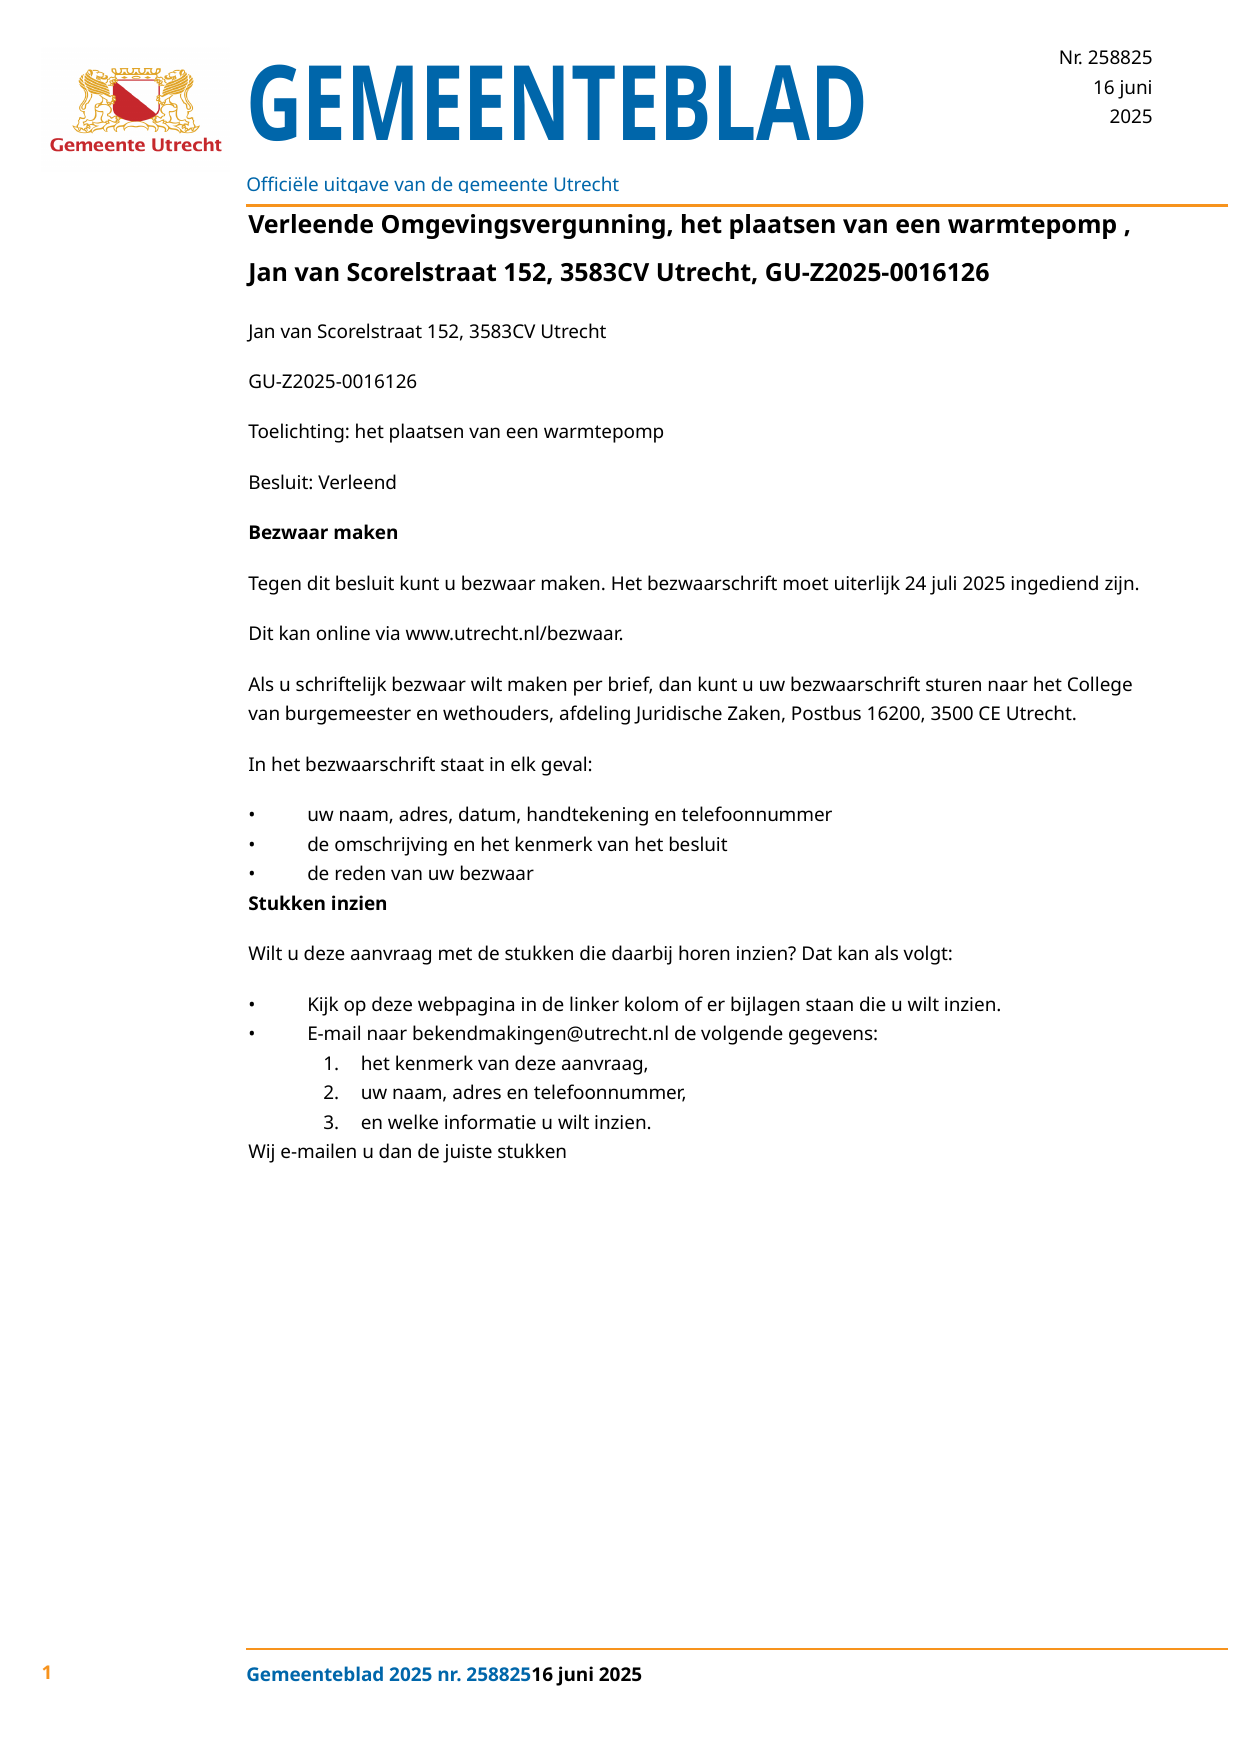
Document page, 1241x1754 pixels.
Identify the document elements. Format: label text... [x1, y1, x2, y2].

text Verleende Omgevingsvergunning, het plaatsen van een warmtepomp , Jan van Scorelstraat 152, 3583CV Utrecht, GU-Z2025-0016126 [248, 207, 1152, 288]
list de reden van uw bezwaar [248, 860, 1152, 886]
text Wij e-mailen u dan de juiste stukken [248, 1139, 1152, 1164]
text Toelichting: het plaatsen van een warmtepomp [248, 419, 1152, 444]
list de omschrijving en het kenmerk van het besluit [248, 831, 1152, 857]
picture [41, 47, 231, 172]
text Besluit: Verleend [248, 469, 1152, 495]
list Kijk op deze webpagina in de linker kolom of er bijlagen staan die u wilt inzien. [248, 991, 1152, 1017]
text GU-Z2025-0016126 [248, 368, 1152, 394]
text Wilt u deze aanvraag met de stukken die daarbij horen inzien? Dat kan als volgt: [248, 940, 1152, 966]
list uw naam, adres, datum, handtekening en telefoonnummer [248, 801, 1152, 827]
list uw naam, adres en telefoonnummer, [323, 1079, 1152, 1105]
list het kenmerk van deze aanvraag, [323, 1050, 1152, 1076]
text Tegen dit besluit kunt u bezwaar maken. Het bezwaarschrift moet uiterlijk 24 juli 2025 ingediend zijn. [248, 570, 1152, 596]
text Bezwaar maken [248, 519, 1152, 545]
list E-mail naar bekendmakingen@utrecht.nl de volgende gegevens: [248, 1020, 1152, 1046]
text Als u schriftelijk bezwaar wilt maken per brief, dan kunt u uw bezwaarschrift sturen naar het College van burgemeester en wethouders, afdeling Juridische Zaken, Postbus 16200, 3500 CE Utrecht. [248, 671, 1152, 726]
text In het bezwaarschrift staat in elk geval: [248, 751, 1152, 777]
list en welke informatie u wilt inzien. [323, 1109, 1152, 1135]
text Dit kan online via www.utrecht.nl/bezwaar. [248, 620, 1152, 646]
text Stukken inzien [248, 890, 1152, 916]
text Jan van Scorelstraat 152, 3583CV Utrecht [248, 318, 1152, 344]
